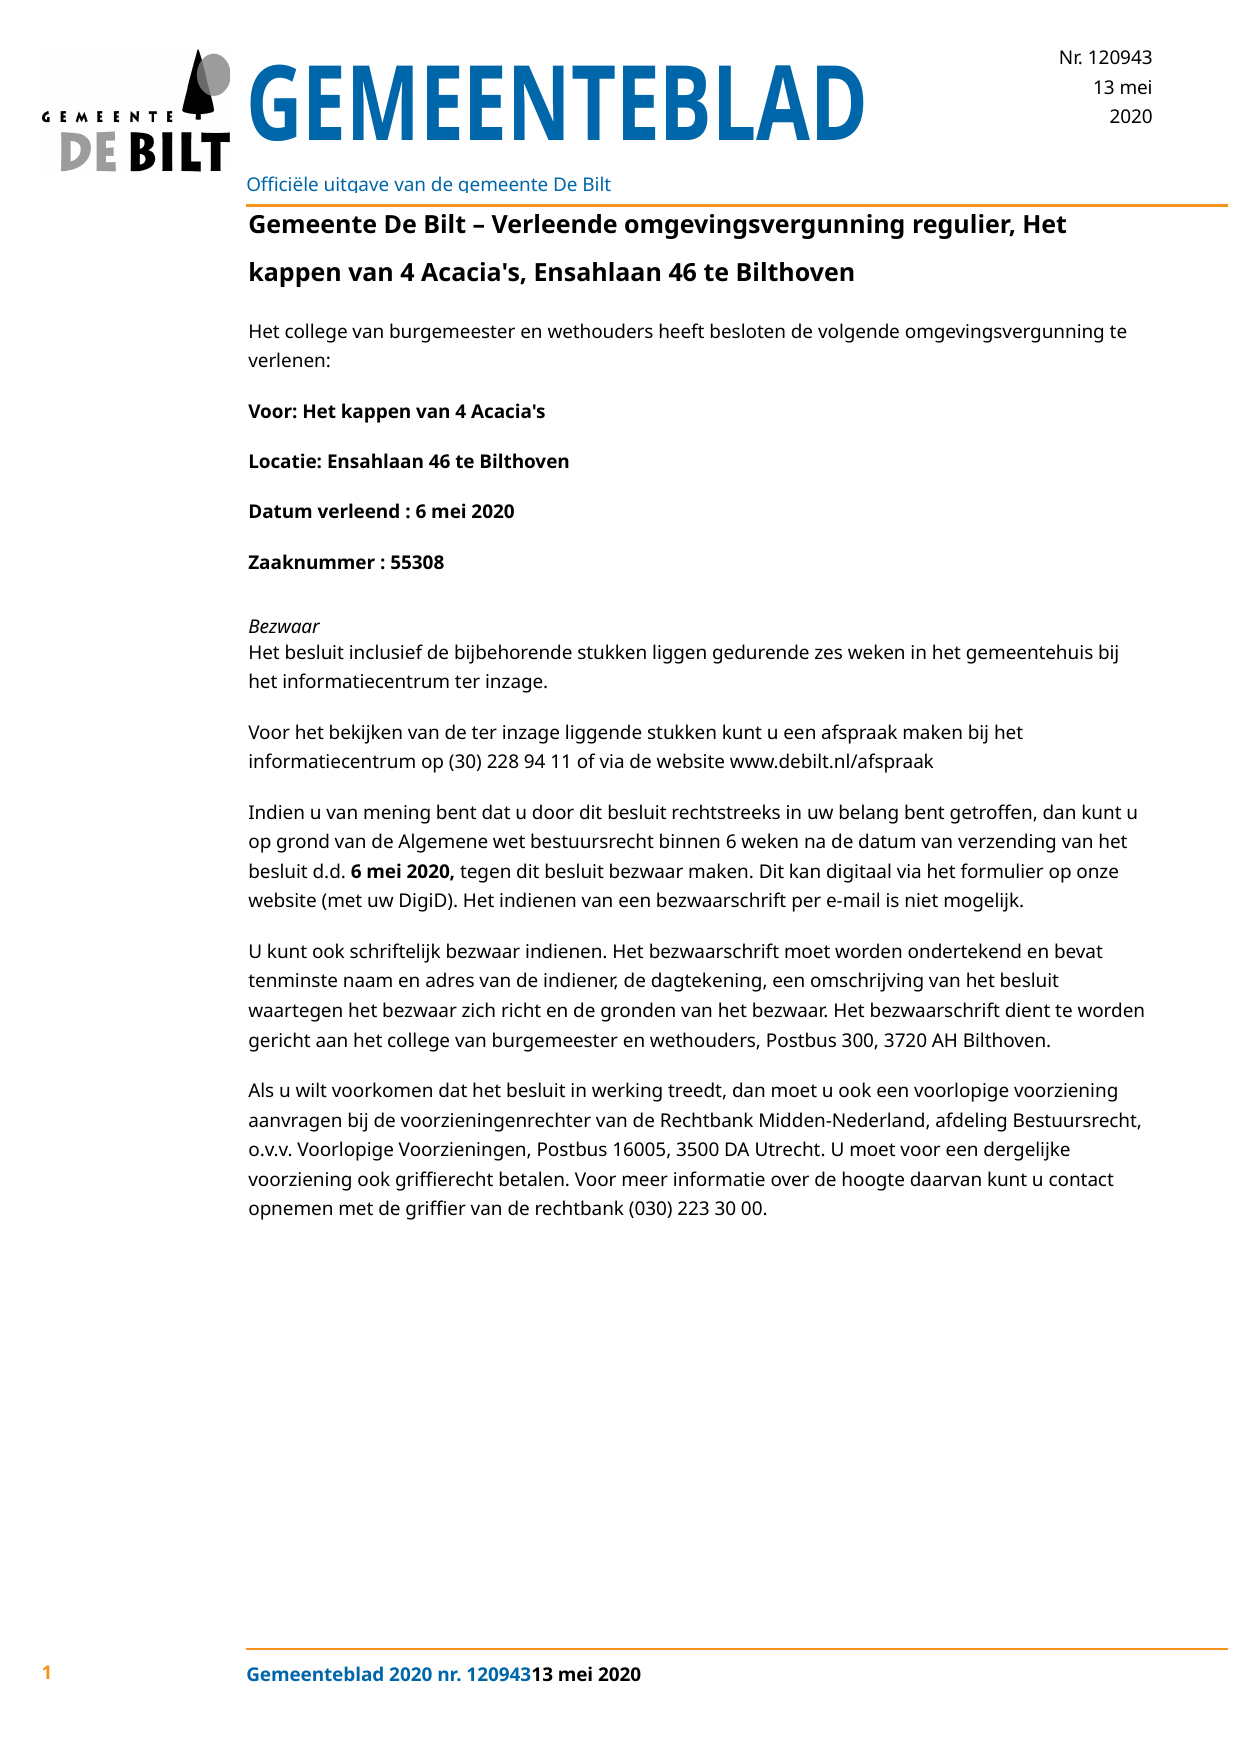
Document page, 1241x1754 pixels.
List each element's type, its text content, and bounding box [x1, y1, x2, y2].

text Gemeente De Bilt – Verleende omgevingsvergunning regulier, Het kappen van 4 Acacia's, Ensahlaan 46 te Bilthoven [248, 207, 1152, 288]
text Voor het bekijken van de ter inzage liggende stukken kunt u een afspraak maken bij het informatiecentrum op (30) 228 94 11 of via de website www.debilt.nl/afspraak [248, 719, 1152, 774]
text Zaaknummer : 55308 [248, 549, 1152, 575]
text Indien u van mening bent dat u door dit besluit rechtstreeks in uw belang bent getroffen, dan kunt u op grond van de Algemene wet bestuursrecht binnen 6 weken na de datum van verzending van het besluit d.d. 6 mei 2020, tegen dit besluit bezwaar maken. Dit kan digitaal via het formulier op onze website (met uw DigiD). Het indienen van een bezwaarschrift per e-mail is niet mogelijk. [248, 799, 1152, 913]
text Het college van burgemeester en wethouders heeft besloten de volgende omgevingsvergunning te verlenen: [248, 318, 1152, 373]
text Datum verleend : 6 mei 2020 [248, 499, 1152, 524]
text U kunt ook schriftelijk bezwaar indienen. Het bezwaarschrift moet worden ondertekend en bevat tenminste naam en adres van de indiener, de dagtekening, een omschrijving van het besluit waartegen het bezwaar zich richt en de gronden van het bezwaar. Het bezwaarschrift dient te worden gericht aan het college van burgemeester en wethouders, Postbus 300, 3720 AH Bilthoven. [248, 938, 1152, 1052]
text Voor: Het kappen van 4 Acacia's [248, 398, 1152, 424]
text Bezwaar [248, 613, 1152, 639]
text Locatie: Ensahlaan 46 te Bilthoven [248, 448, 1152, 474]
text Het besluit inclusief de bijbehorende stukken liggen gedurende zes weken in het gemeentehuis bij het informatiecentrum ter inzage. [248, 639, 1152, 694]
picture [41, 47, 231, 172]
text Als u wilt voorkomen dat het besluit in werking treedt, dan moet u ook een voorlopige voorziening aanvragen bij de voorzieningenrechter van de Rechtbank Midden-Nederland, afdeling Bestuursrecht, o.v.v. Voorlopige Voorzieningen, Postbus 16005, 3500 DA Utrecht. U moet voor een dergelijke voorziening ook griffierecht betalen. Voor meer informatie over de hoogte daarvan kunt u contact opnemen met de griffier van de rechtbank (030) 223 30 00. [248, 1077, 1152, 1221]
